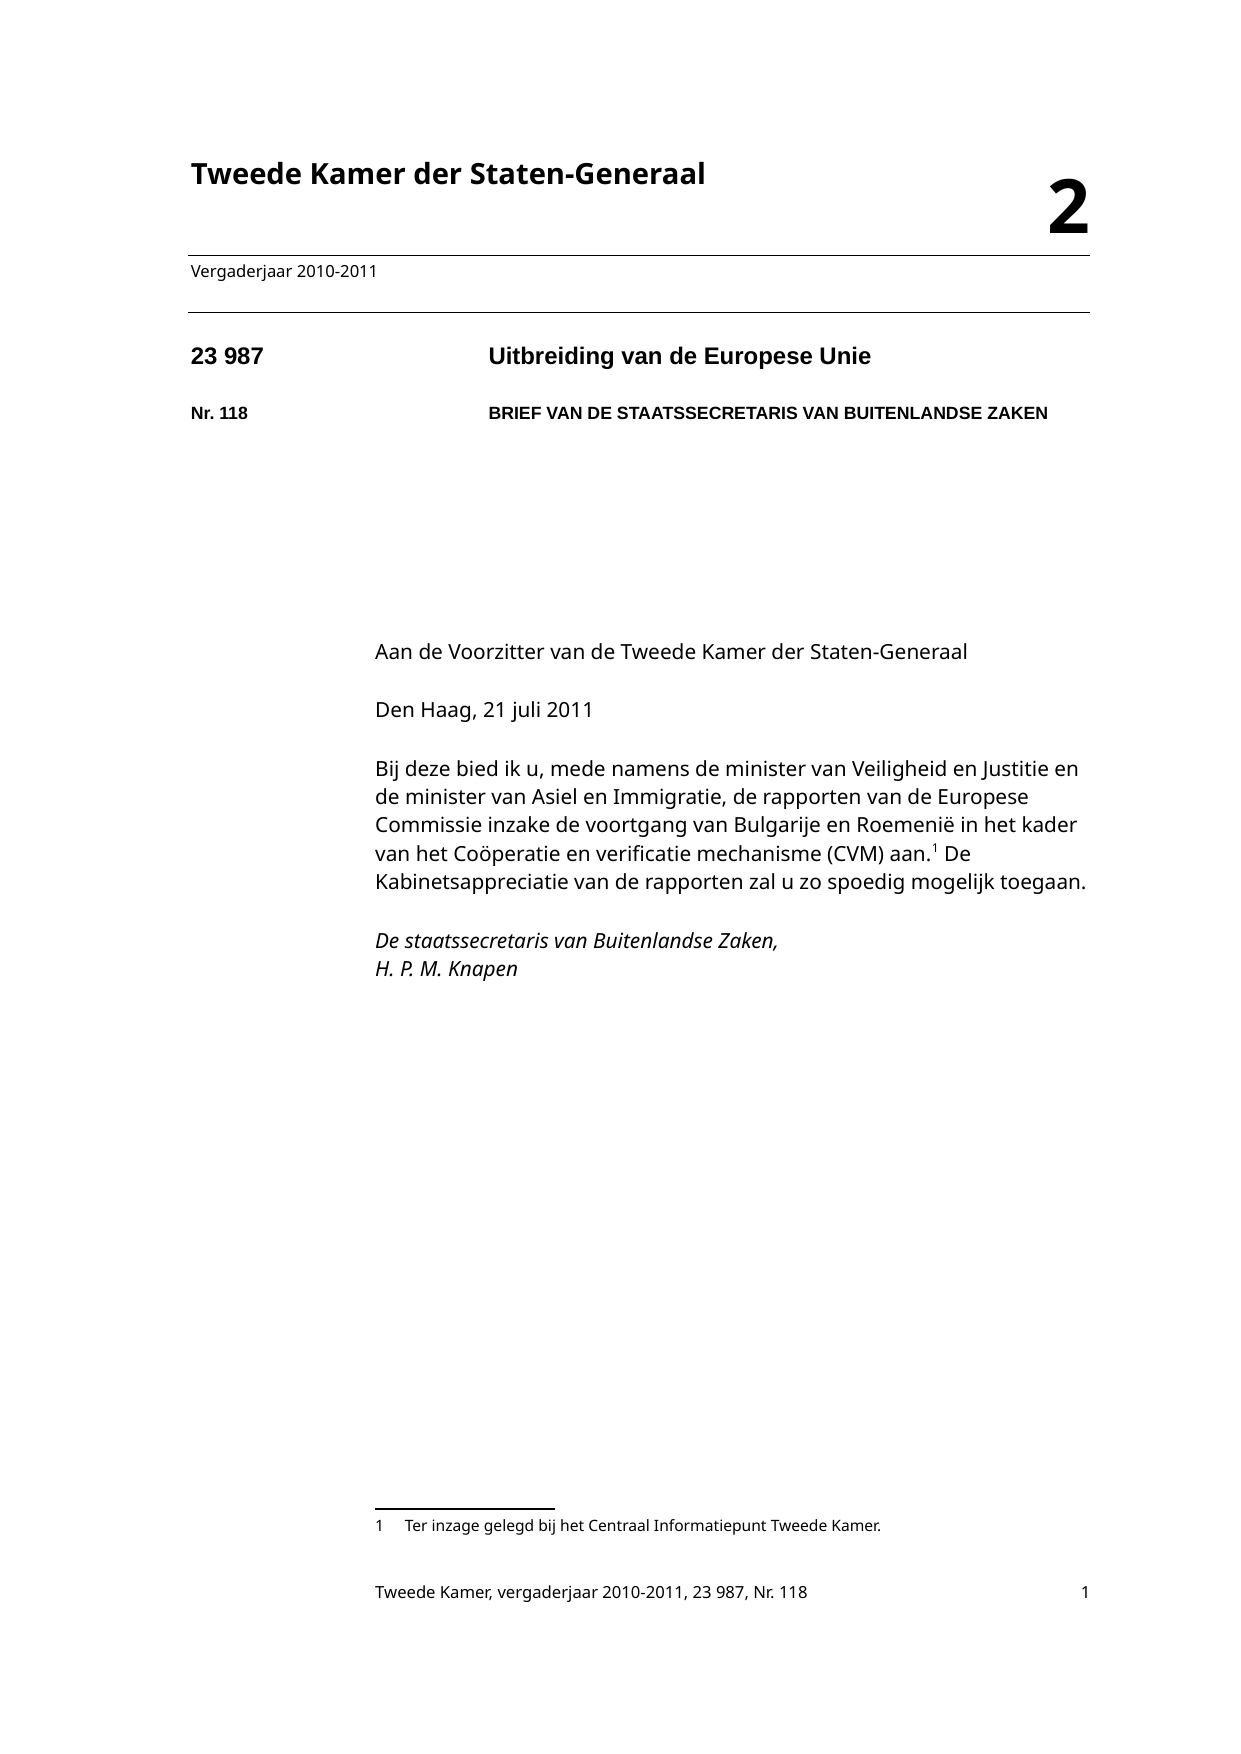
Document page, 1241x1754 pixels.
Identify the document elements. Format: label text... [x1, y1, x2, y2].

table_cell [485, 256, 1090, 312]
text Ter inzage gelegd bij het Centraal Informatiepunt Tweede Kamer. [375, 1508, 1090, 1536]
table_header Tweede Kamer der Staten-Generaal [188, 150, 909, 255]
text De staatssecretaris van Buitenlandse Zaken, [375, 926, 1090, 954]
table_cell BRIEF VAN DE STAATSSECRETARIS VAN BUITENLANDSE ZAKEN [485, 399, 1090, 518]
text H. P. M. Knapen [375, 954, 1090, 983]
text Aan de Voorzitter van de Tweede Kamer der Staten-Generaal [375, 637, 1090, 665]
table_cell [485, 313, 1090, 339]
table_cell 23 987 [188, 339, 485, 399]
table_cell [188, 313, 485, 339]
table_cell Uitbreiding van de Europese Unie [485, 339, 1090, 399]
text Bij deze bied ik u, mede namens de minister van Veiligheid en Justitie en de minister van Asiel en Immigratie, de rapporten van de Europese Commissie inzake de voortgang van Bulgarije en Roemenië in het kader van het Coöperatie en verificatie mechanisme (CVM) aan. De Kabinetsappreciatie van de rapporten zal u zo spoedig mogelijk toegaan. [375, 754, 1090, 896]
table_cell Nr. 118 [188, 399, 485, 518]
table_header 2 [910, 150, 1090, 255]
text Den Haag, 21 juli 2011 [375, 695, 1090, 724]
table_cell Vergaderjaar 2010-2011 [188, 256, 485, 312]
